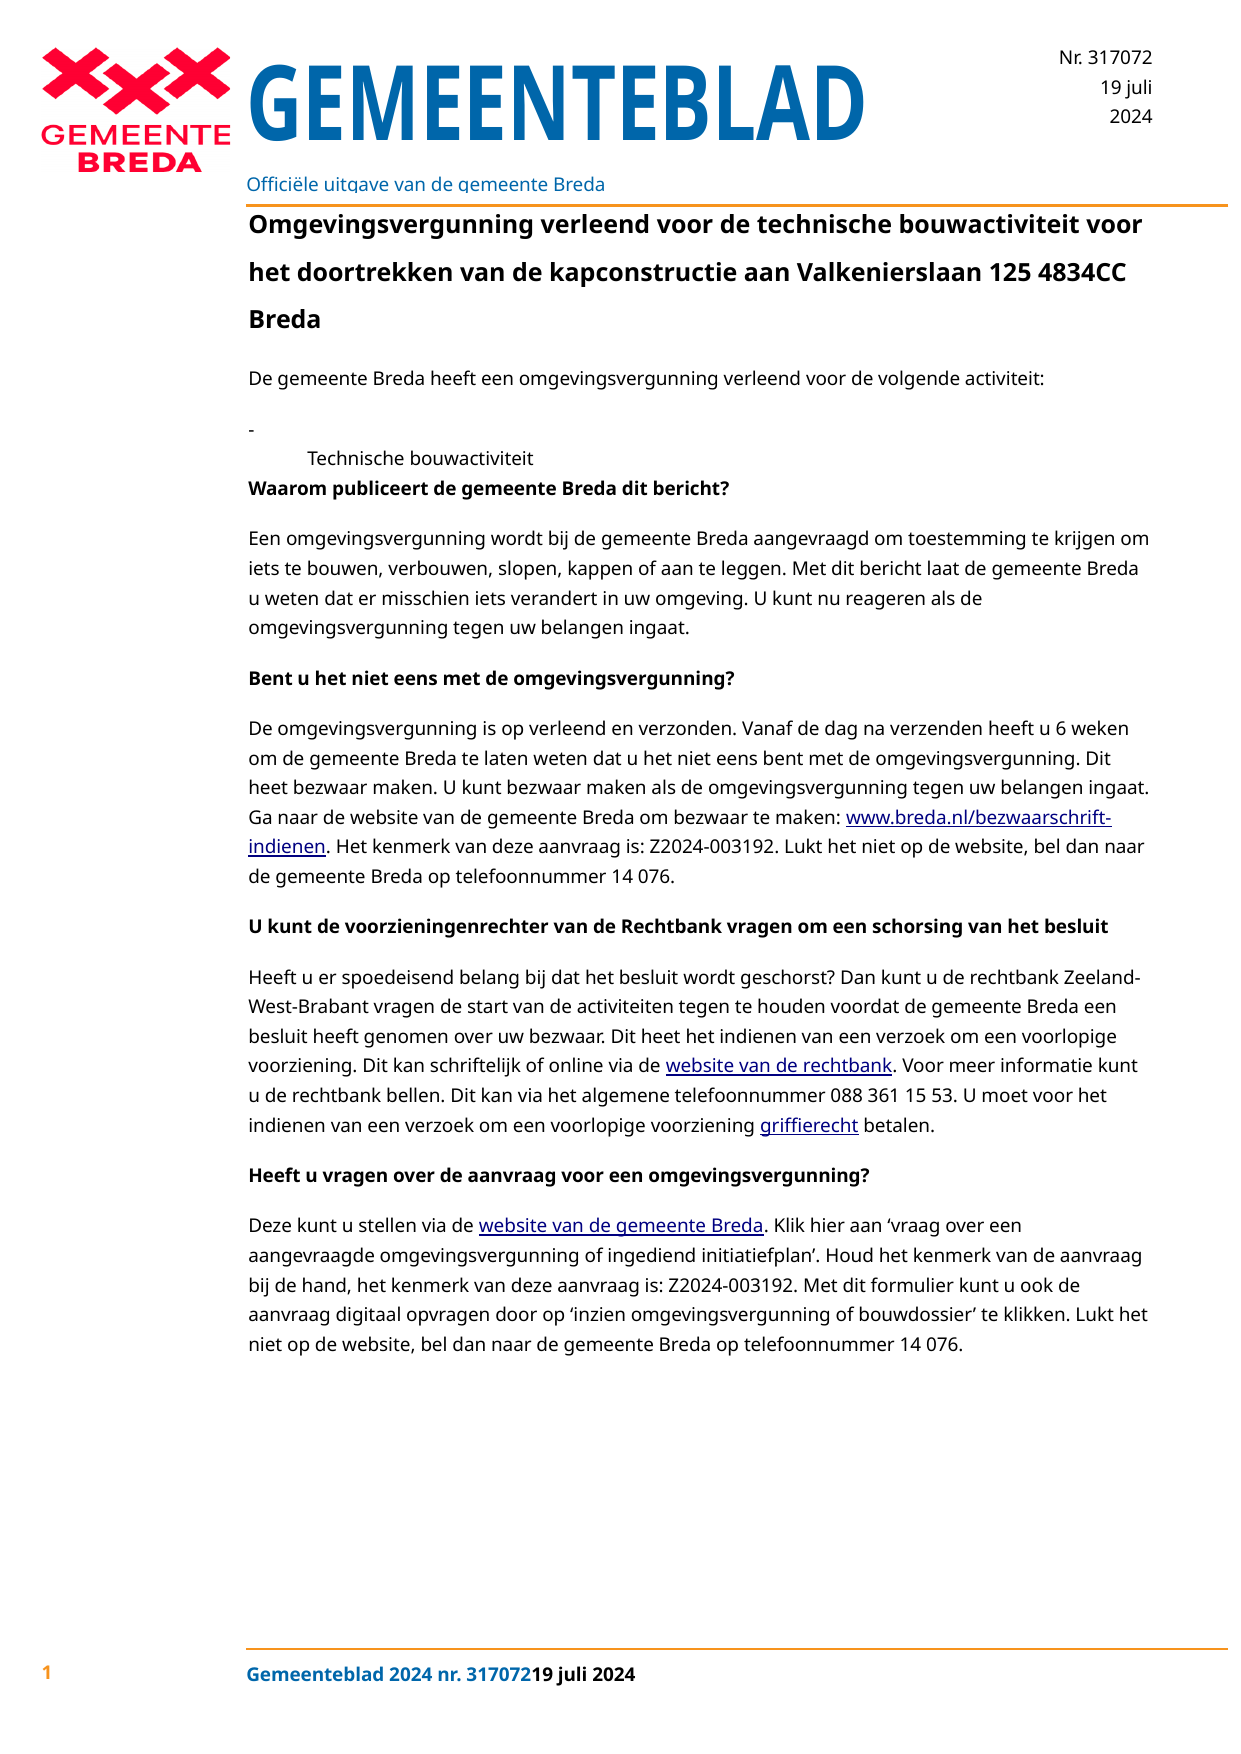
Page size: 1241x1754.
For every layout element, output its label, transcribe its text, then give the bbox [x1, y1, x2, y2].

text U kunt de voorzieningenrechter van de Rechtbank vragen om een schorsing van het besluit [248, 913, 1152, 939]
text Omgevingsvergunning verleend voor de technische bouwactiviteit voor het doortrekken van de kapconstructie aan Valkenierslaan 125 4834CC Breda [248, 207, 1152, 336]
text Waarom publiceert de gemeente Breda dit bericht? [248, 475, 1152, 501]
text Deze kunt u stellen via de website van de gemeente Breda. Klik hier aan ‘vraag over een aangevraagde omgevingsvergunning of ingediend initiatiefplan’. Houd het kenmerk van de aanvraag bij de hand, het kenmerk van deze aanvraag is: Z2024-003192. Met dit formulier kunt u ook de aanvraag digitaal opvragen door op ‘inzien omgevingsvergunning of bouwdossier’ te klikken. Lukt het niet op de website, bel dan naar de gemeente Breda op telefoonnummer 14 076. [248, 1213, 1152, 1357]
text De gemeente Breda heeft een omgevingsvergunning verleend voor de volgende activiteit: [248, 366, 1152, 391]
text Heeft u vragen over de aanvraag voor een omgevingsvergunning? [248, 1162, 1152, 1188]
picture [41, 47, 231, 172]
text Bent u het niet eens met de omgevingsvergunning? [248, 665, 1152, 690]
list Technische bouwactiviteit [248, 446, 1152, 471]
text De omgevingsvergunning is op verleend en verzonden. Vanaf de dag na verzenden heeft u 6 weken om de gemeente Breda te laten weten dat u het niet eens bent met de omgevingsvergunning. Dit heet bezwaar maken. U kunt bezwaar maken als de omgevingsvergunning tegen uw belangen ingaat. Ga naar de website van de gemeente Breda om bezwaar te maken: www.breda.nl/bezwaarschrift-indienen. Het kenmerk van deze aanvraag is: Z2024-003192. Lukt het niet op de website, bel dan naar de gemeente Breda op telefoonnummer 14 076. [248, 715, 1152, 889]
text Een omgevingsvergunning wordt bij de gemeente Breda aangevraagd om toestemming te krijgen om iets te bouwen, verbouwen, slopen, kappen of aan te leggen. Met dit bericht laat de gemeente Breda u weten dat er misschien iets verandert in uw omgeving. U kunt nu reageren als de omgevingsvergunning tegen uw belangen ingaat. [248, 526, 1152, 640]
text Heeft u er spoedeisend belang bij dat het besluit wordt geschorst? Dan kunt u de rechtbank Zeeland-West-Brabant vragen de start van de activiteiten tegen te houden voordat de gemeente Breda een besluit heeft genomen over uw bezwaar. Dit heet het indienen van een verzoek om een voorlopige voorziening. Dit kan schriftelijk of online via de website van de rechtbank. Voor meer informatie kunt u de rechtbank bellen. Dit kan via het algemene telefoonnummer 088 361 15 53. U moet voor het indienen van een verzoek om een voorlopige voorziening griffierecht betalen. [248, 964, 1152, 1137]
